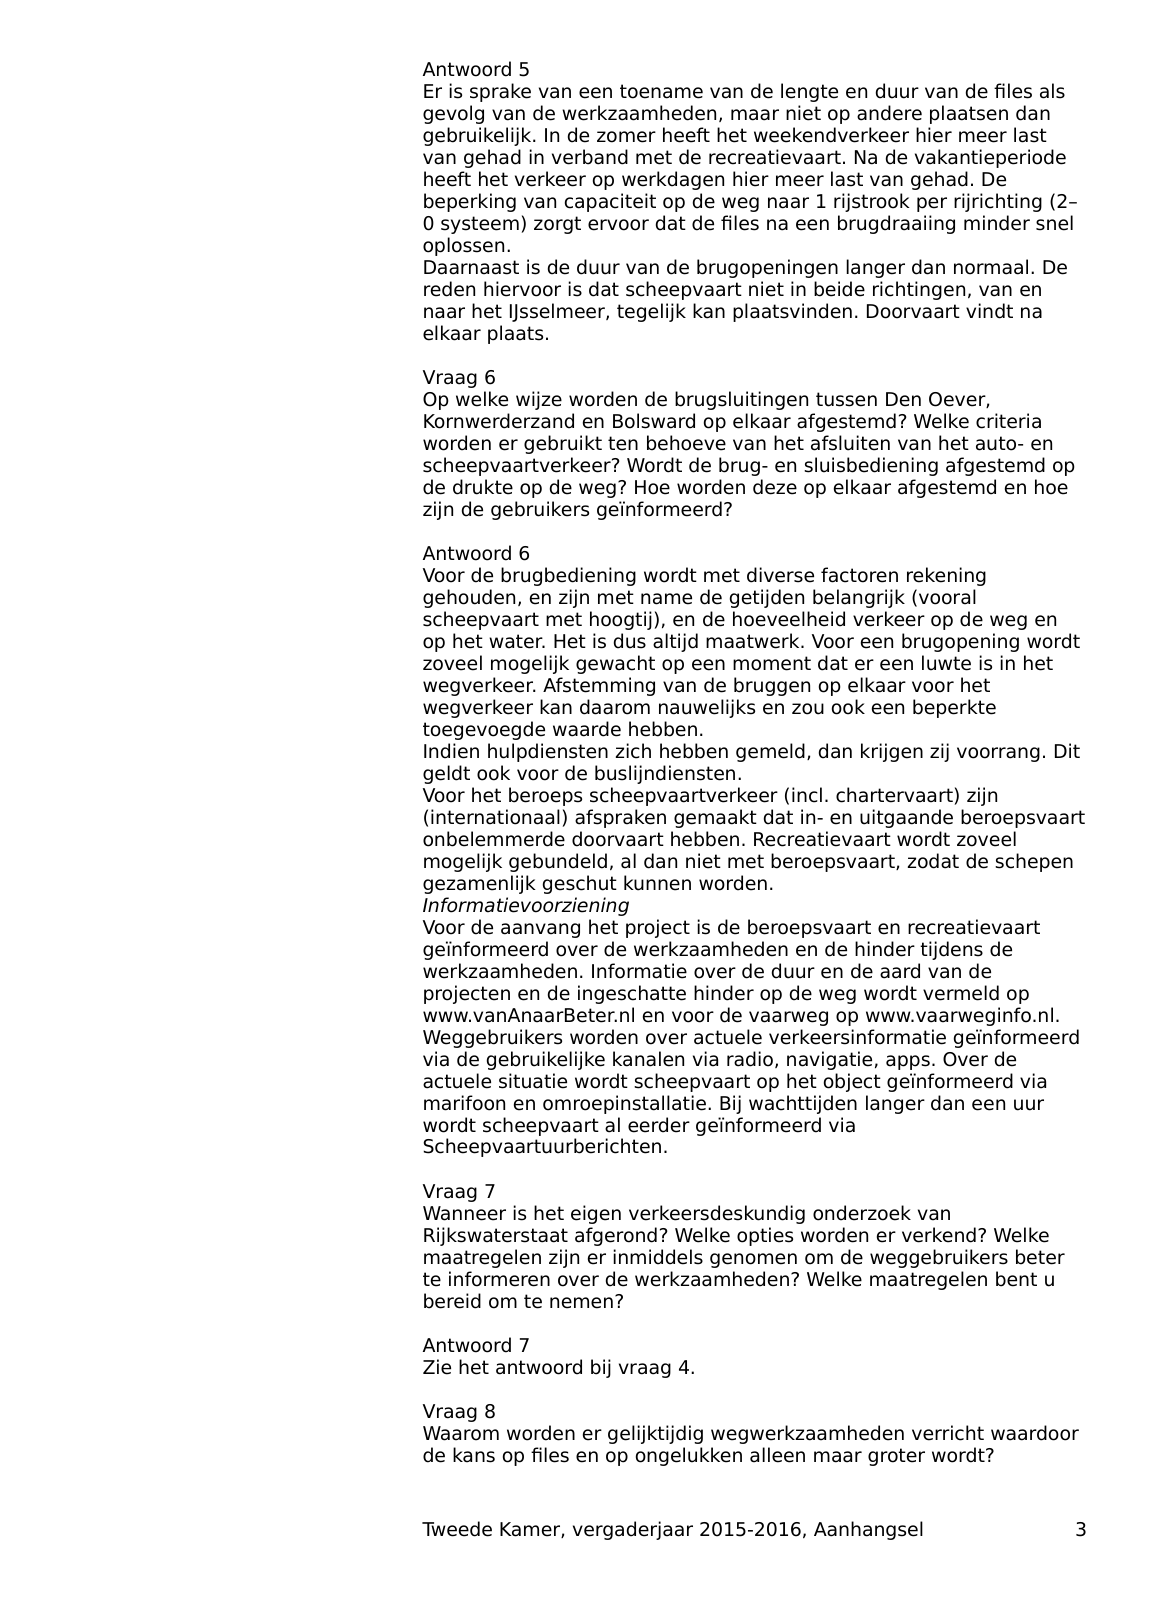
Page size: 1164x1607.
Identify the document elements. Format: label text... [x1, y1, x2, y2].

text Indien hulpdiensten zich hebben gemeld, dan krijgen zij voorrang. Dit geldt ook voor de buslijndiensten. [422, 741, 1087, 785]
text Voor de aanvang het project is de beroepsvaart en recreatievaart geïnformeerd over de werkzaamheden en de hinder tijdens de werkzaamheden. Informatie over de duur en de aard van de projecten en de ingeschatte hinder op de weg wordt vermeld op www.vanAnaarBeter.nl en voor de vaarweg op www.vaarweginfo.nl. Weggebruikers worden over actuele verkeersinformatie geïnformeerd via de gebruikelijke kanalen via radio, navigatie, apps. Over de actuele situatie wordt scheepvaart op het object geïnformeerd via marifoon en omroepinstallatie. Bij wachttijden langer dan een uur wordt scheepvaart al eerder geïnformeerd via Scheepvaartuurberichten. [422, 917, 1087, 1158]
text Vraag 7 [422, 1181, 1087, 1203]
text Antwoord 7 [422, 1335, 1087, 1357]
text Daarnaast is de duur van de brugopeningen langer dan normaal. De reden hiervoor is dat scheepvaart niet in beide richtingen, van en naar het IJsselmeer, tegelijk kan plaatsvinden. Doorvaart vindt na elkaar plaats. [422, 257, 1087, 345]
text Antwoord 5 [422, 59, 1087, 81]
text Wanneer is het eigen verkeersdeskundig onderzoek van Rijkswaterstaat afgerond? Welke opties worden er verkend? Welke maatregelen zijn er inmiddels genomen om de weggebruikers beter te informeren over de werkzaamheden? Welke maatregelen bent u bereid om te nemen? [422, 1203, 1087, 1312]
text Vraag 8 [422, 1401, 1087, 1423]
text Op welke wijze worden de brugsluitingen tussen Den Oever, Kornwerderzand en Bolsward op elkaar afgestemd? Welke criteria worden er gebruikt ten behoeve van het afsluiten van het auto- en scheepvaartverkeer? Wordt de brug- en sluisbediening afgestemd op de drukte op de weg? Hoe worden deze op elkaar afgestemd en hoe zijn de gebruikers geïnformeerd? [422, 389, 1087, 521]
text Voor de brugbediening wordt met diverse factoren rekening gehouden, en zijn met name de getijden belangrijk (vooral scheepvaart met hoogtij), en de hoeveelheid verkeer op de weg en op het water. Het is dus altijd maatwerk. Voor een brugopening wordt zoveel mogelijk gewacht op een moment dat er een luwte is in het wegverkeer. Afstemming van de bruggen op elkaar voor het wegverkeer kan daarom nauwelijks en zou ook een beperkte toegevoegde waarde hebben. [422, 565, 1087, 741]
text Waarom worden er gelijktijdig wegwerkzaamheden verricht waardoor de kans op files en op ongelukken alleen maar groter wordt? [422, 1423, 1087, 1467]
text Er is sprake van een toename van de lengte en duur van de files als gevolg van de werkzaamheden, maar niet op andere plaatsen dan gebruikelijk. In de zomer heeft het weekendverkeer hier meer last van gehad in verband met de recreatievaart. Na de vakantieperiode heeft het verkeer op werkdagen hier meer last van gehad. De beperking van capaciteit op de weg naar 1 rijstrook per rijrichting (2–0 systeem) zorgt ervoor dat de files na een brugdraaiing minder snel oplossen. [422, 81, 1087, 257]
text Informatievoorziening [422, 895, 1087, 917]
text Voor het beroeps scheepvaartverkeer (incl. chartervaart) zijn (internationaal) afspraken gemaakt dat in- en uitgaande beroepsvaart onbelemmerde doorvaart hebben. Recreatievaart wordt zoveel mogelijk gebundeld, al dan niet met beroepsvaart, zodat de schepen gezamenlijk geschut kunnen worden. [422, 785, 1087, 895]
text Antwoord 6 [422, 543, 1087, 565]
text Zie het antwoord bij vraag 4. [422, 1357, 1087, 1379]
text Vraag 6 [422, 367, 1087, 389]
